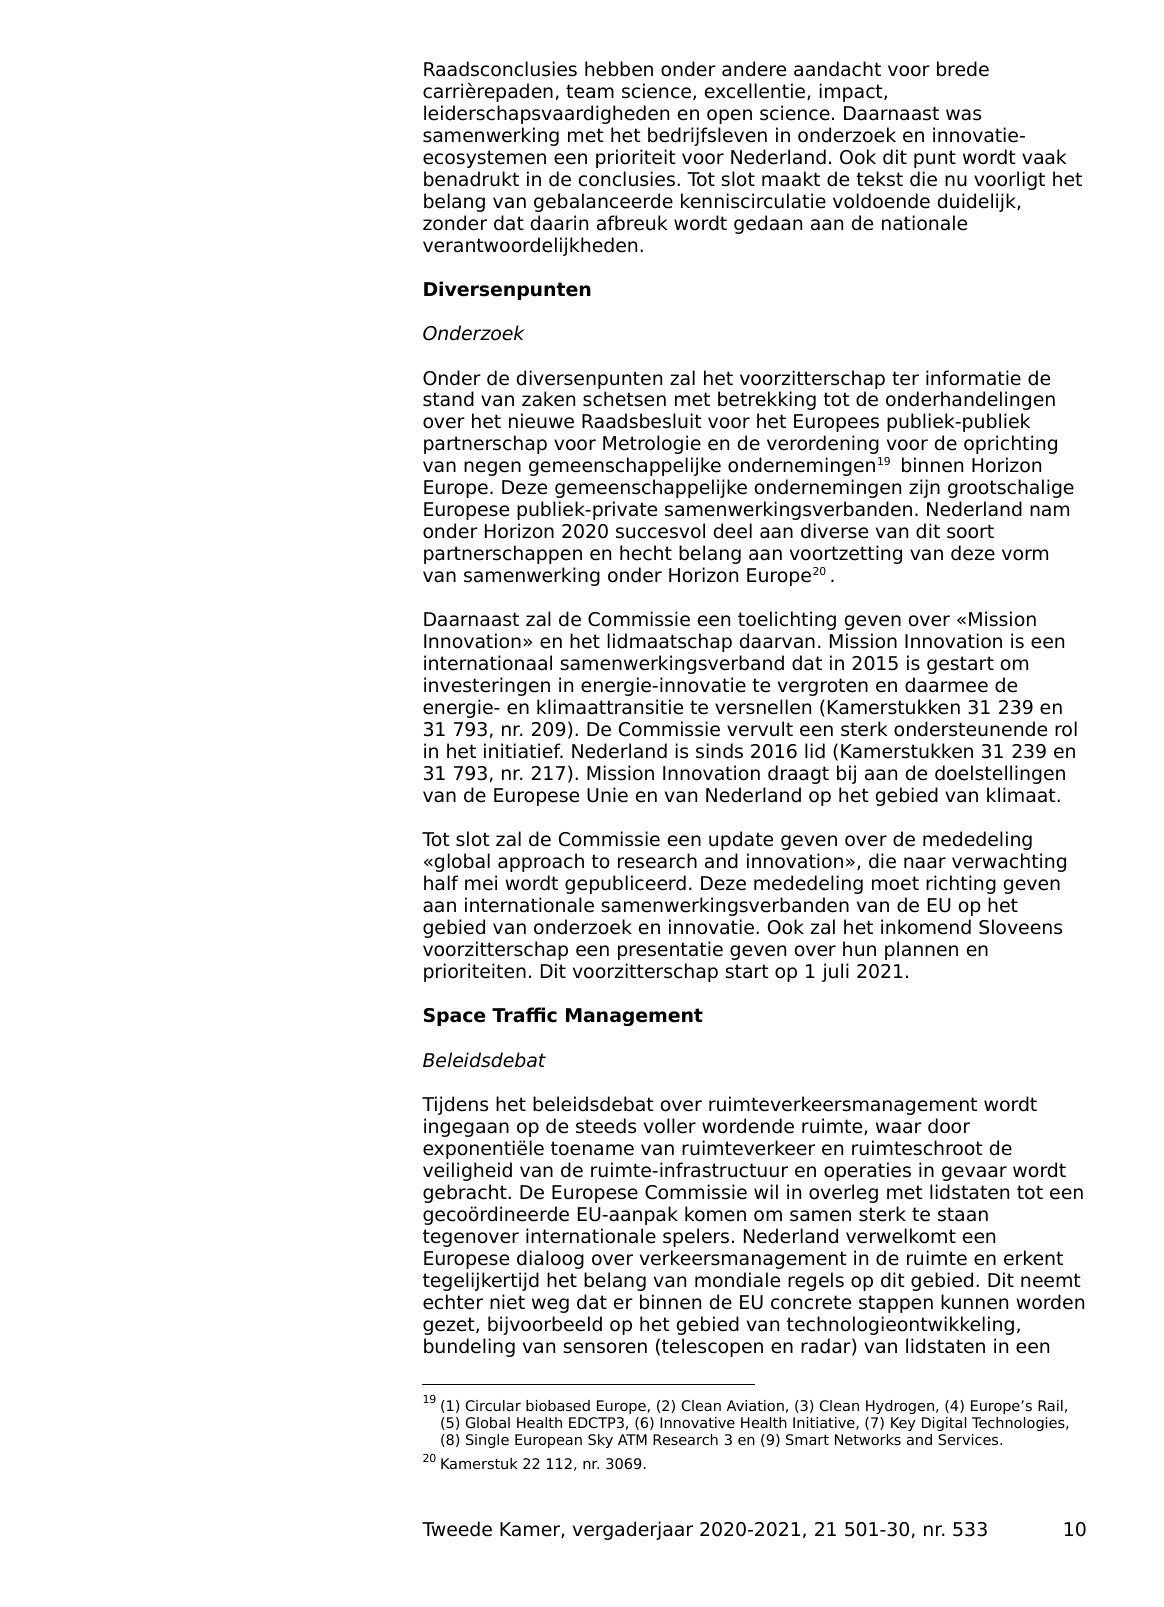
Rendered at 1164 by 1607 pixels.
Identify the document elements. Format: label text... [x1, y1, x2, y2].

text Raadsconclusies hebben onder andere aandacht voor brede carrièrepaden, team science, excellentie, impact, leiderschapsvaardigheden en open science. Daarnaast was samenwerking met het bedrijfsleven in onderzoek en innovatie-ecosystemen een prioriteit voor Nederland. Ook dit punt wordt vaak benadrukt in de conclusies. Tot slot maakt de tekst die nu voorligt het belang van gebalanceerde kenniscirculatie voldoende duidelijk, zonder dat daarin afbreuk wordt gedaan aan de nationale verantwoordelijkheden. [422, 59, 1087, 257]
text Tijdens het beleidsdebat over ruimteverkeersmanagement wordt ingegaan op de steeds voller wordende ruimte, waar door exponentiële toename van ruimteverkeer en ruimteschroot de veiligheid van de ruimte-infrastructuur en operaties in gevaar wordt gebracht. De Europese Commissie wil in overleg met lidstaten tot een gecoördineerde EU-aanpak komen om samen sterk te staan tegenover internationale spelers. Nederland verwelkomt een Europese dialoog over verkeersmanagement in de ruimte en erkent tegelijkertijd het belang van mondiale regels op dit gebied. Dit neemt echter niet weg dat er binnen de EU concrete stappen kunnen worden gezet, bijvoorbeeld op het gebied van technologieontwikkeling, bundeling van sensoren (telescopen en radar) van lidstaten in een [422, 1094, 1087, 1357]
subtitle Beleidsdebat [422, 1049, 1087, 1072]
text Kamerstuk 22 112, nr. 3069. [422, 1452, 1087, 1474]
subtitle Onderzoek [422, 323, 1087, 345]
text Daarnaast zal de Commissie een toelichting geven over «Mission Innovation» en het lidmaatschap daarvan. Mission Innovation is een internationaal samenwerkingsverband dat in 2015 is gestart om investeringen in energie-innovatie te vergroten en daarmee de energie- en klimaattransitie te versnellen (Kamerstukken 31 239 en 31 793, nr. 209). De Commissie vervult een sterk ondersteunende rol in het initiatief. Nederland is sinds 2016 lid (Kamerstukken 31 239 en 31 793, nr. 217). Mission Innovation draagt bij aan de doelstellingen van de Europese Unie en van Nederland op het gebied van klimaat. [422, 609, 1087, 807]
subtitle Space Traffic Management [422, 1005, 1087, 1027]
text (1) Circular biobased Europe, (2) Clean Aviation, (3) Clean Hydrogen, (4) Europe’s Rail, (5) Global Health EDCTP3, (6) Innovative Health Initiative, (7) Key Digital Technologies, (8) Single European Sky ATM Research 3 en (9) Smart Networks and Services. [422, 1393, 1087, 1449]
text Onder de diversenpunten zal het voorzitterschap ter informatie de stand van zaken schetsen met betrekking tot de onderhandelingen over het nieuwe Raadsbesluit voor het Europees publiek-publiek partnerschap voor Metrologie en de verordening voor de oprichting van negen gemeenschappelijke ondernemingen binnen Horizon Europe. Deze gemeenschappelijke ondernemingen zijn grootschalige Europese publiek-private samenwerkingsverbanden. Nederland nam onder Horizon 2020 succesvol deel aan diverse van dit soort partnerschappen en hecht belang aan voortzetting van deze vorm van samenwerking onder Horizon Europe. [422, 367, 1087, 587]
subtitle Diversenpunten [422, 279, 1087, 301]
text Tot slot zal de Commissie een update geven over de mededeling «global approach to research and innovation», die naar verwachting half mei wordt gepubliceerd. Deze mededeling moet richting geven aan internationale samenwerkingsverbanden van de EU op het gebied van onderzoek en innovatie. Ook zal het inkomend Sloveens voorzitterschap een presentatie geven over hun plannen en prioriteiten. Dit voorzitterschap start op 1 juli 2021. [422, 829, 1087, 983]
